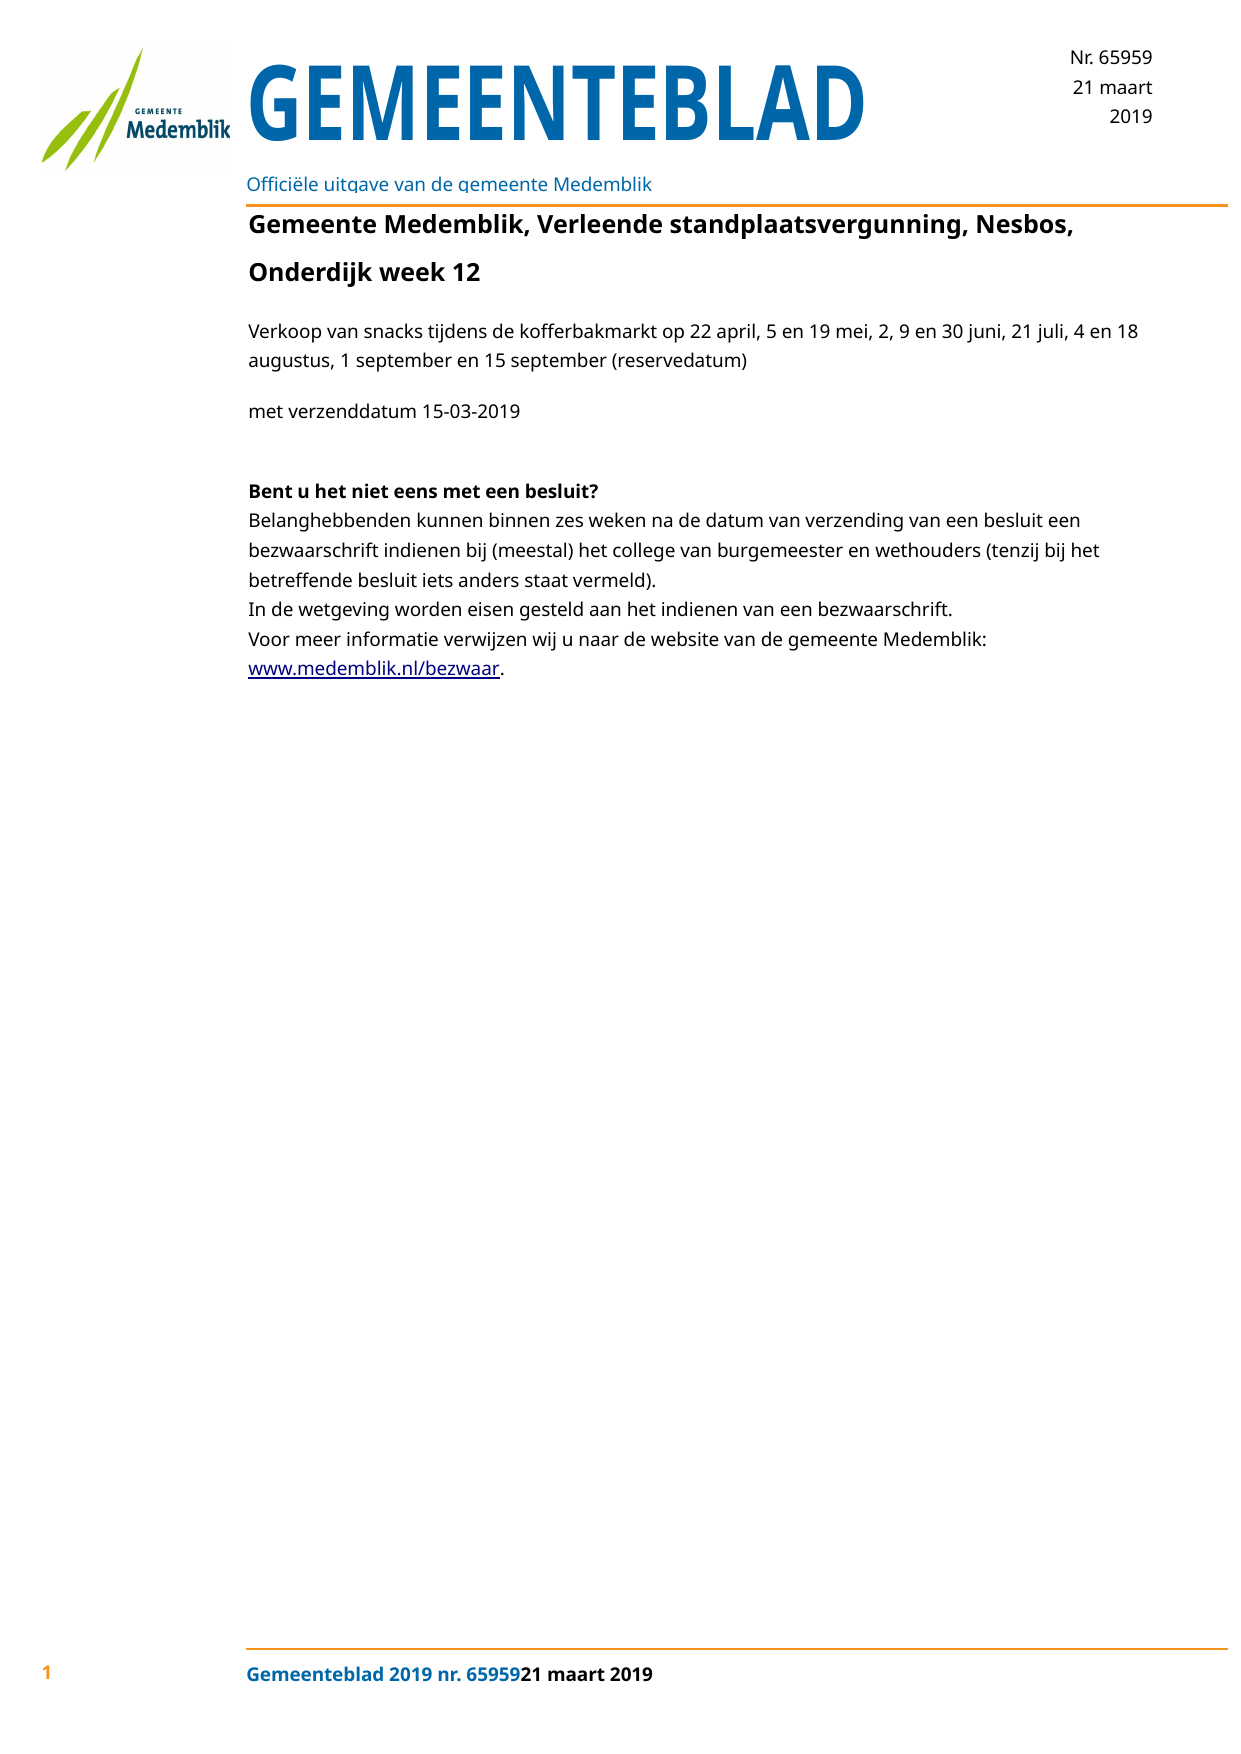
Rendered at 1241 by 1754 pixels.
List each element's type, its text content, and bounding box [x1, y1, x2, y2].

text met verzenddatum 15-03-2019 [248, 398, 1152, 424]
text Gemeente Medemblik, Verleende standplaatsvergunning, Nesbos, Onderdijk week 12 [248, 207, 1152, 288]
picture [41, 47, 231, 172]
table_header Bent u het niet eens met een besluit? Belanghebbenden kunnen binnen zes weken na de datum van verzending van een besluit een bezwaarschrift indienen bij (meestal) het college van burgemeester en wethouders (tenzij bij het betreffende besluit iets anders staat vermeld). In de wetgeving worden eisen gesteld aan het indienen van een bezwaarschrift. Voor meer informatie verwijzen wij u naar de website van de gemeente Medemblik: www.medemblik.nl/bezwaar. [248, 478, 1152, 681]
text Verkoop van snacks tijdens de kofferbakmarkt op 22 april, 5 en 19 mei, 2, 9 en 30 juni, 21 juli, 4 en 18 augustus, 1 september en 15 september (reservedatum) [248, 318, 1152, 373]
